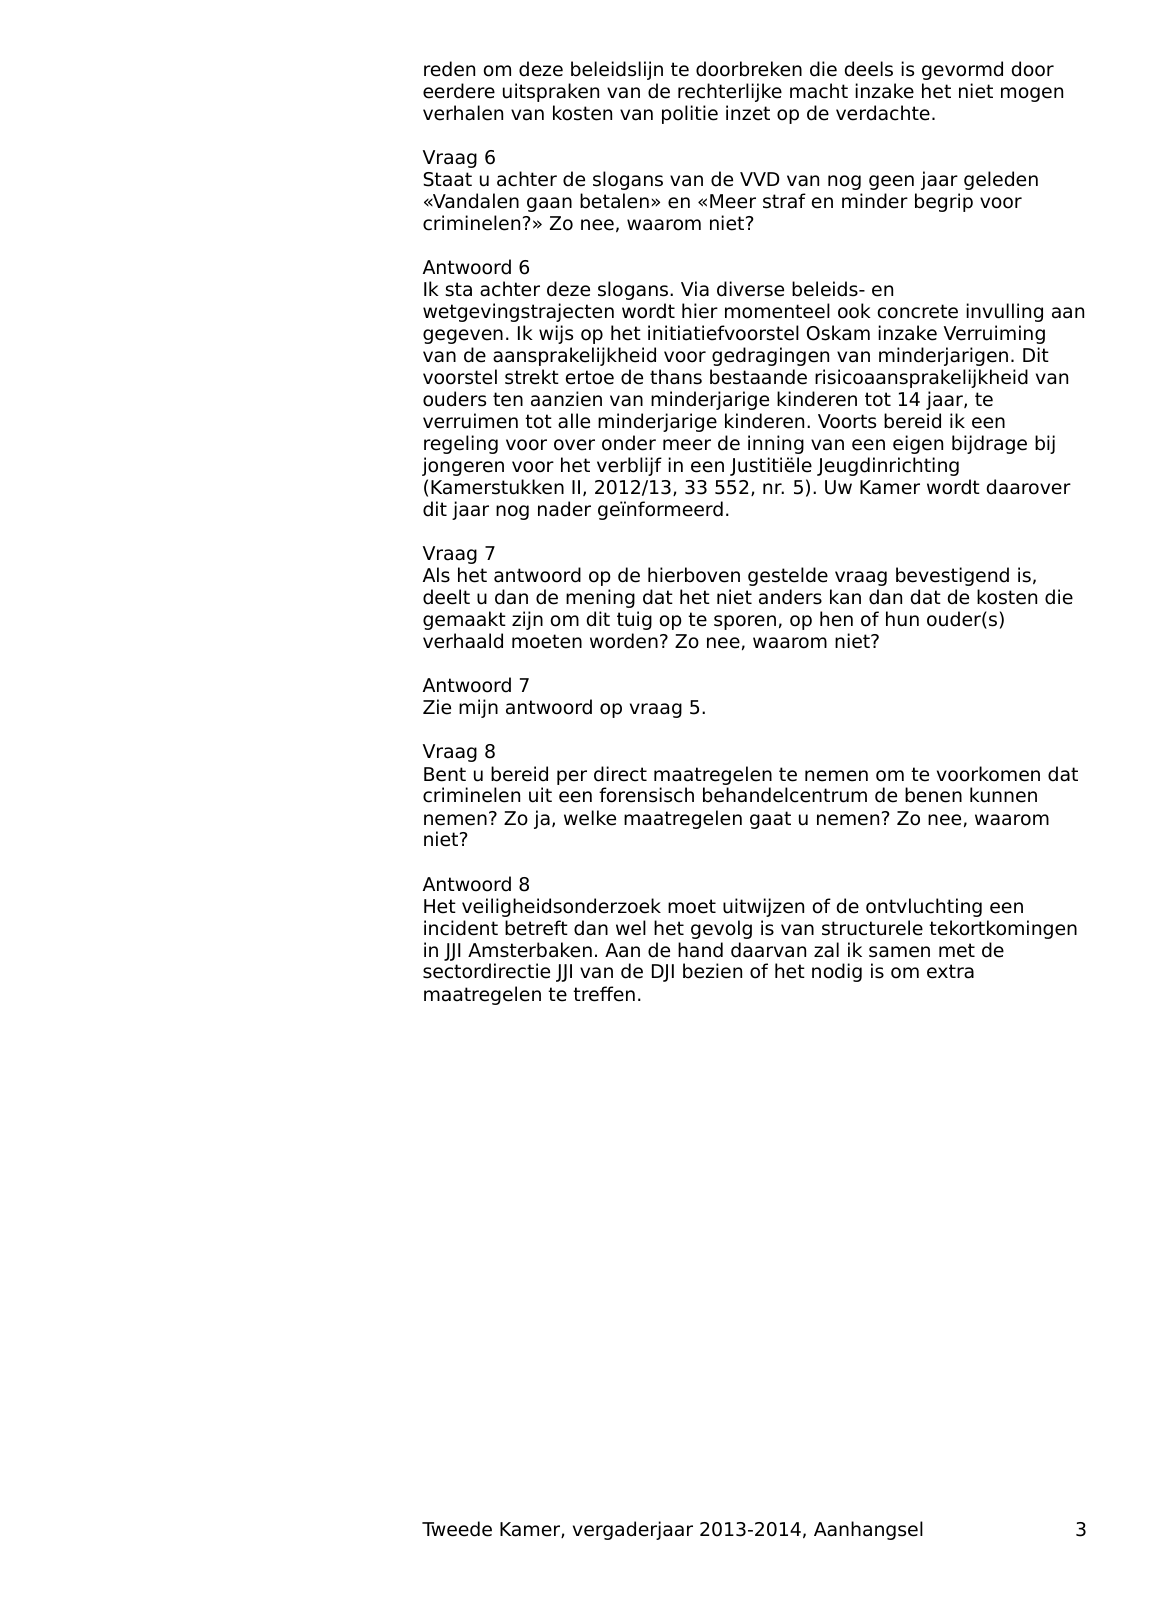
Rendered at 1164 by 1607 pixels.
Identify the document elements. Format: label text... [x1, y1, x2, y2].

text Ik sta achter deze slogans. Via diverse beleids- en wetgevingstrajecten wordt hier momenteel ook concrete invulling aan gegeven. Ik wijs op het initiatiefvoorstel Oskam inzake Verruiming van de aansprakelijkheid voor gedragingen van minderjarigen. Dit voorstel strekt ertoe de thans bestaande risicoaansprakelijkheid van ouders ten aanzien van minderjarige kinderen tot 14 jaar, te verruimen tot alle minderjarige kinderen. Voorts bereid ik een regeling voor over onder meer de inning van een eigen bijdrage bij jongeren voor het verblijf in een Justitiële Jeugdinrichting (Kamerstukken II, 2012/13, 33 552, nr. 5). Uw Kamer wordt daarover dit jaar nog nader geïnformeerd. [422, 279, 1087, 521]
text reden om deze beleidslijn te doorbreken die deels is gevormd door eerdere uitspraken van de rechterlijke macht inzake het niet mogen verhalen van kosten van politie inzet op de verdachte. [422, 59, 1087, 125]
text Het veiligheidsonderzoek moet uitwijzen of de ontvluchting een incident betreft dan wel het gevolg is van structurele tekortkomingen in JJI Amsterbaken. Aan de hand daarvan zal ik samen met de sectordirectie JJI van de DJI bezien of het nodig is om extra maatregelen te treffen. [422, 896, 1087, 1005]
text Antwoord 6 [422, 257, 1087, 279]
text Bent u bereid per direct maatregelen te nemen om te voorkomen dat criminelen uit een forensisch behandelcentrum de benen kunnen nemen? Zo ja, welke maatregelen gaat u nemen? Zo nee, waarom niet? [422, 763, 1087, 851]
text Zie mijn antwoord op vraag 5. [422, 697, 1087, 719]
text Vraag 6 [422, 147, 1087, 169]
text Antwoord 8 [422, 873, 1087, 896]
text Als het antwoord op de hierboven gestelde vraag bevestigend is, deelt u dan de mening dat het niet anders kan dan dat de kosten die gemaakt zijn om dit tuig op te sporen, op hen of hun ouder(s) verhaald moeten worden? Zo nee, waarom niet? [422, 565, 1087, 653]
text Antwoord 7 [422, 675, 1087, 697]
text Staat u achter de slogans van de VVD van nog geen jaar geleden «Vandalen gaan betalen» en «Meer straf en minder begrip voor criminelen?» Zo nee, waarom niet? [422, 169, 1087, 235]
text Vraag 7 [422, 543, 1087, 565]
text Vraag 8 [422, 741, 1087, 763]
